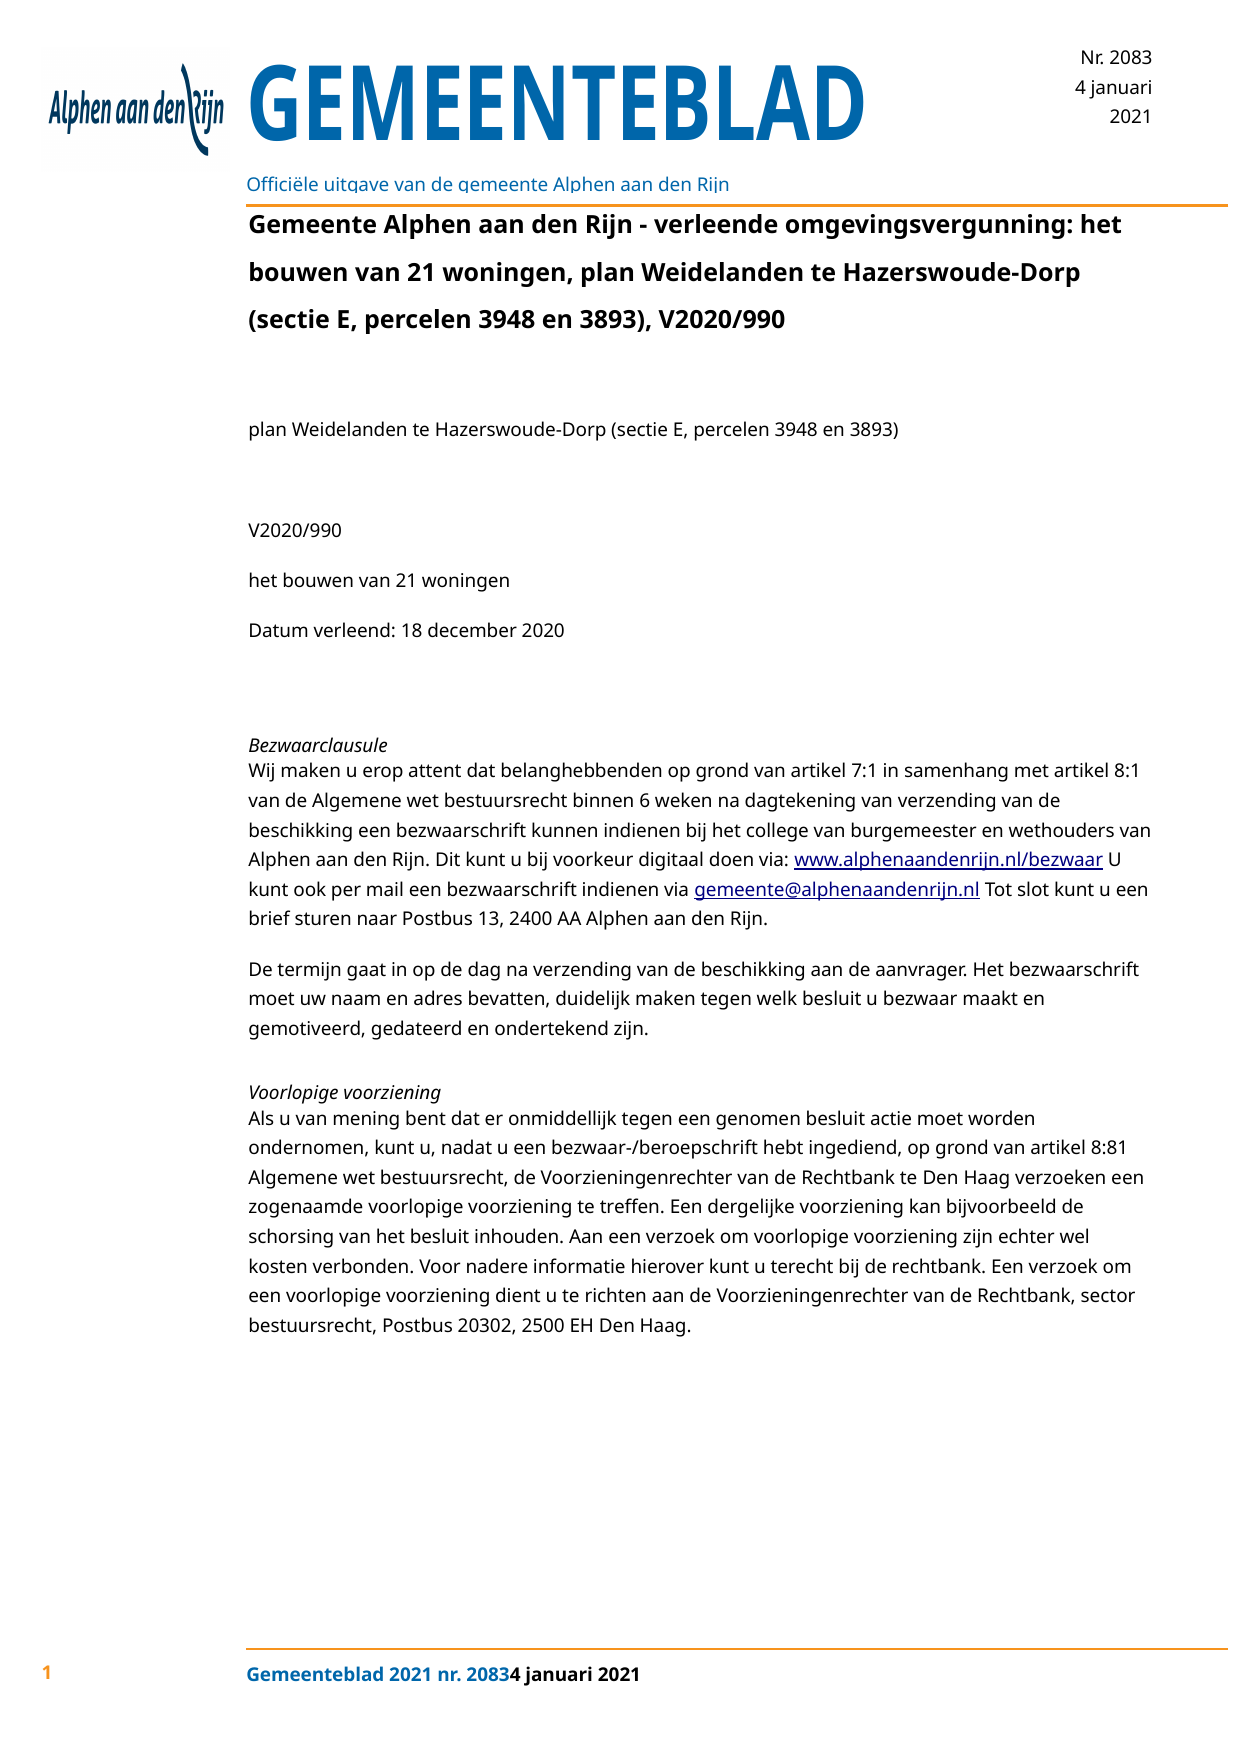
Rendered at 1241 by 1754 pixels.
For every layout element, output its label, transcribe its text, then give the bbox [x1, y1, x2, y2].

text plan Weidelanden te Hazerswoude-Dorp (sectie E, percelen 3948 en 3893) [248, 416, 1152, 442]
text Gemeente Alphen aan den Rijn - verleende omgevingsvergunning: het bouwen van 21 woningen, plan Weidelanden te Hazerswoude-Dorp (sectie E, percelen 3948 en 3893), V2020/990 [248, 207, 1152, 336]
text Datum verleend: 18 december 2020 [248, 618, 1152, 643]
text Voorlopige voorziening [248, 1079, 1152, 1105]
picture [41, 47, 231, 172]
text V2020/990 [248, 517, 1152, 542]
text De termijn gaat in op de dag na verzending van de beschikking aan de aanvrager. Het bezwaarschrift moet uw naam en adres bevatten, duidelijk maken tegen welk besluit u bezwaar maakt en gemotiveerd, gedateerd en ondertekend zijn. [248, 956, 1152, 1041]
text Wij maken u erop attent dat belanghebbenden op grond van artikel 7:1 in samenhang met artikel 8:1 van de Algemene wet bestuursrecht binnen 6 weken na dagtekening van verzending van de beschikking een bezwaarschrift kunnen indienen bij het college van burgemeester en wethouders van Alphen aan den Rijn. Dit kunt u bij voorkeur digitaal doen via: www.alphenaandenrijn.nl/bezwaar U kunt ook per mail een bezwaarschrift indienen via gemeente@alphenaandenrijn.nl Tot slot kunt u een brief sturen naar Postbus 13, 2400 AA Alphen aan den Rijn. [248, 758, 1152, 931]
text Als u van mening bent dat er onmiddellijk tegen een genomen besluit actie moet worden ondernomen, kunt u, nadat u een bezwaar-/beroepschrift hebt ingediend, op grond van artikel 8:81 Algemene wet bestuursrecht, de Voorzieningenrechter van de Rechtbank te Den Haag verzoeken een zogenaamde voorlopige voorziening te treffen. Een dergelijke voorziening kan bijvoorbeeld de schorsing van het besluit inhouden. Aan een verzoek om voorlopige voorziening zijn echter wel kosten verbonden. Voor nadere informatie hierover kunt u terecht bij de rechtbank. Een verzoek om een voorlopige voorziening dient u te richten aan de Voorzieningenrechter van de Rechtbank, sector bestuursrecht, Postbus 20302, 2500 EH Den Haag. [248, 1105, 1152, 1338]
text Bezwaarclausule [248, 732, 1152, 758]
text het bouwen van 21 woningen [248, 567, 1152, 593]
